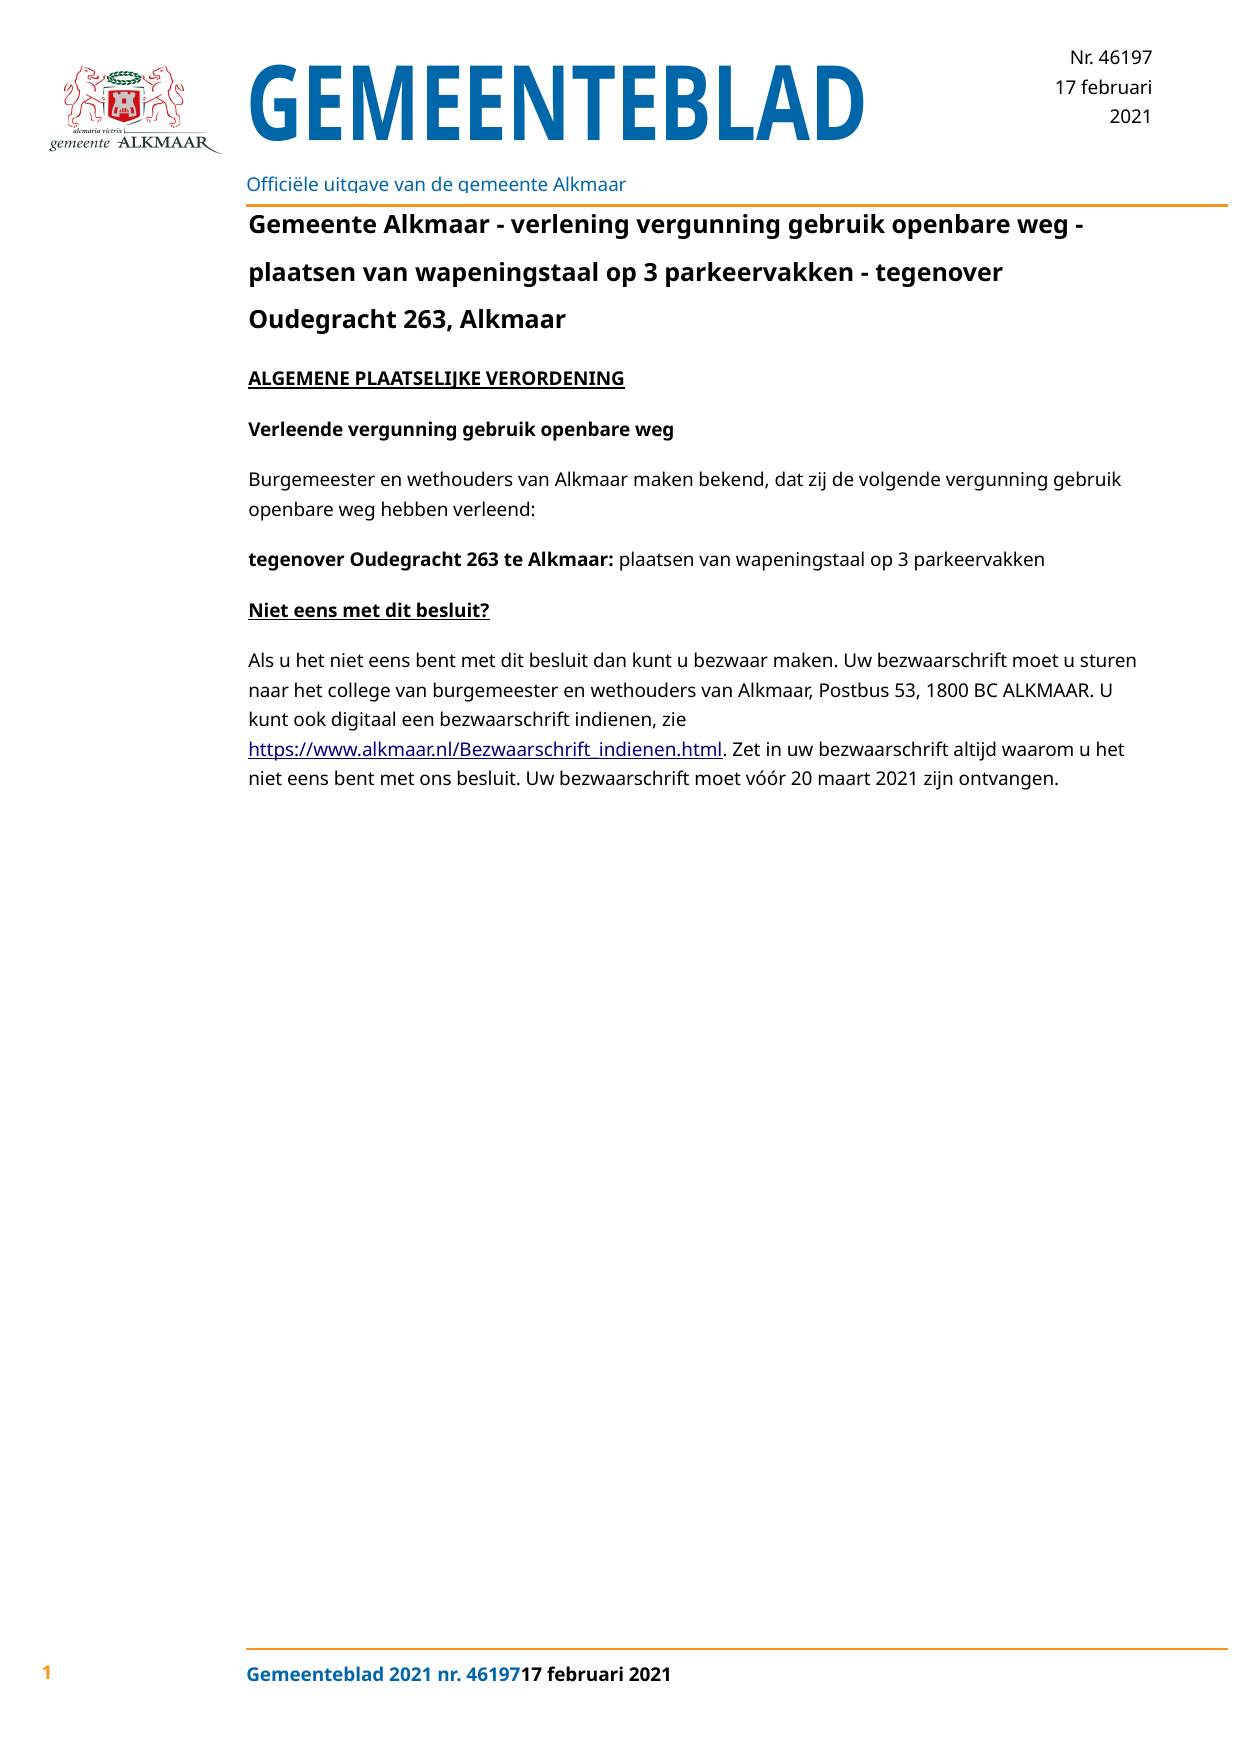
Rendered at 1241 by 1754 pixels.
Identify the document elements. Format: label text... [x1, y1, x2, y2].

text Als u het niet eens bent met dit besluit dan kunt u bezwaar maken. Uw bezwaarschrift moet u sturen naar het college van burgemeester en wethouders van Alkmaar, Postbus 53, 1800 BC ALKMAAR. U kunt ook digitaal een bezwaarschrift indienen, zie https://www.alkmaar.nl/Bezwaarschrift_indienen.html. Zet in uw bezwaarschrift altijd waarom u het niet eens bent met ons besluit. Uw bezwaarschrift moet vóór 20 maart 2021 zijn ontvangen. [248, 647, 1152, 791]
text ALGEMENE PLAATSELIJKE VERORDENING [248, 366, 1152, 391]
text Gemeente Alkmaar - verlening vergunning gebruik openbare weg - plaatsen van wapeningstaal op 3 parkeervakken - tegenover Oudegracht 263, Alkmaar [248, 207, 1152, 336]
text Verleende vergunning gebruik openbare weg [248, 416, 1152, 442]
text Niet eens met dit besluit? [248, 597, 1152, 622]
picture [41, 47, 231, 172]
text tegenover Oudegracht 263 te Alkmaar: plaatsen van wapeningstaal op 3 parkeervakken [248, 546, 1152, 572]
text Burgemeester en wethouders van Alkmaar maken bekend, dat zij de volgende vergunning gebruik openbare weg hebben verleend: [248, 466, 1152, 522]
